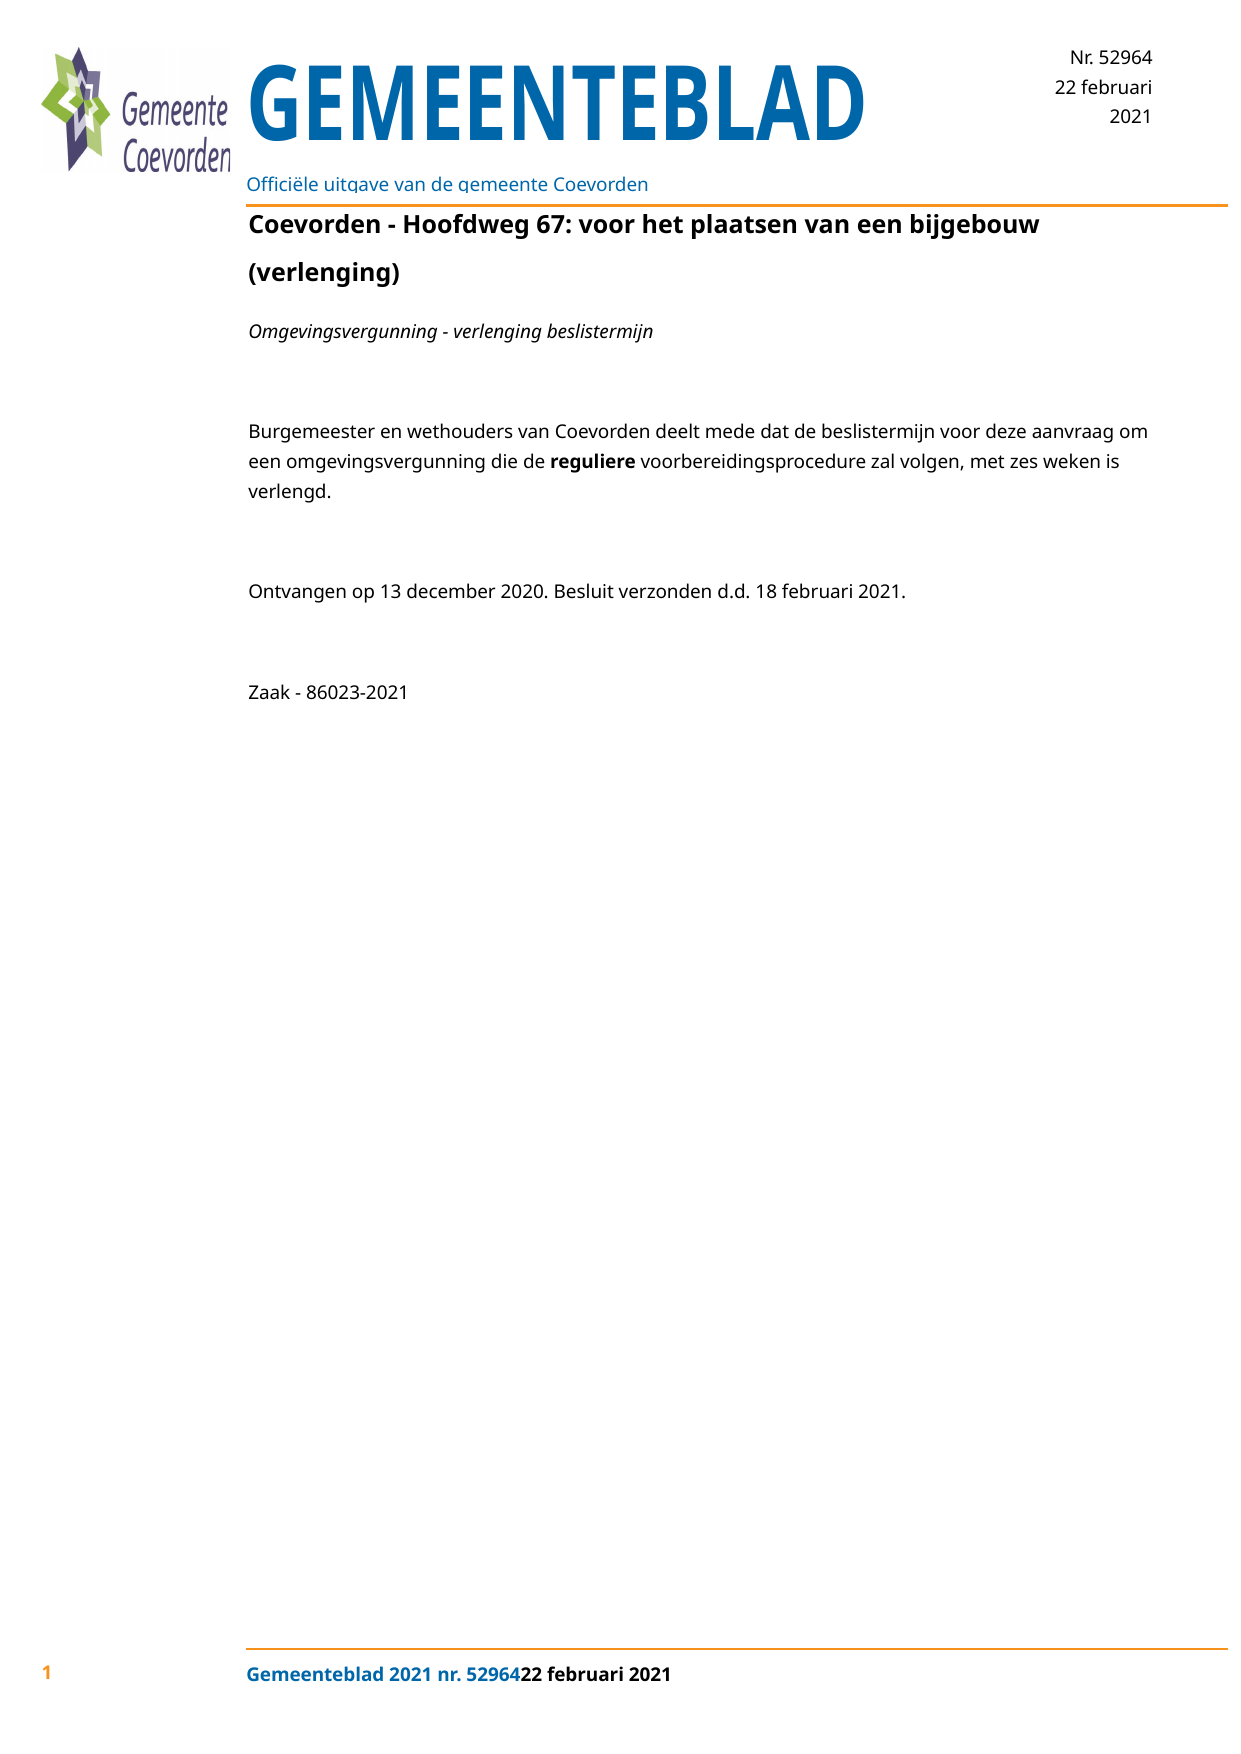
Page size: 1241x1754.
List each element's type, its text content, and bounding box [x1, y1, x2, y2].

text Ontvangen op 13 december 2020. Besluit verzonden d.d. 18 februari 2021. [248, 579, 1152, 604]
text Omgevingsvergunning - verlenging beslistermijn [248, 318, 1152, 344]
text Coevorden - Hoofdweg 67: voor het plaatsen van een bijgebouw (verlenging) [248, 207, 1152, 288]
text Zaak - 86023-2021 [248, 679, 1152, 705]
text Burgemeester en wethouders van Coevorden deelt mede dat de beslistermijn voor deze aanvraag om een omgevingsvergunning die de reguliere voorbereidingsprocedure zal volgen, met zes weken is verlengd. [248, 419, 1152, 504]
picture [41, 47, 231, 172]
